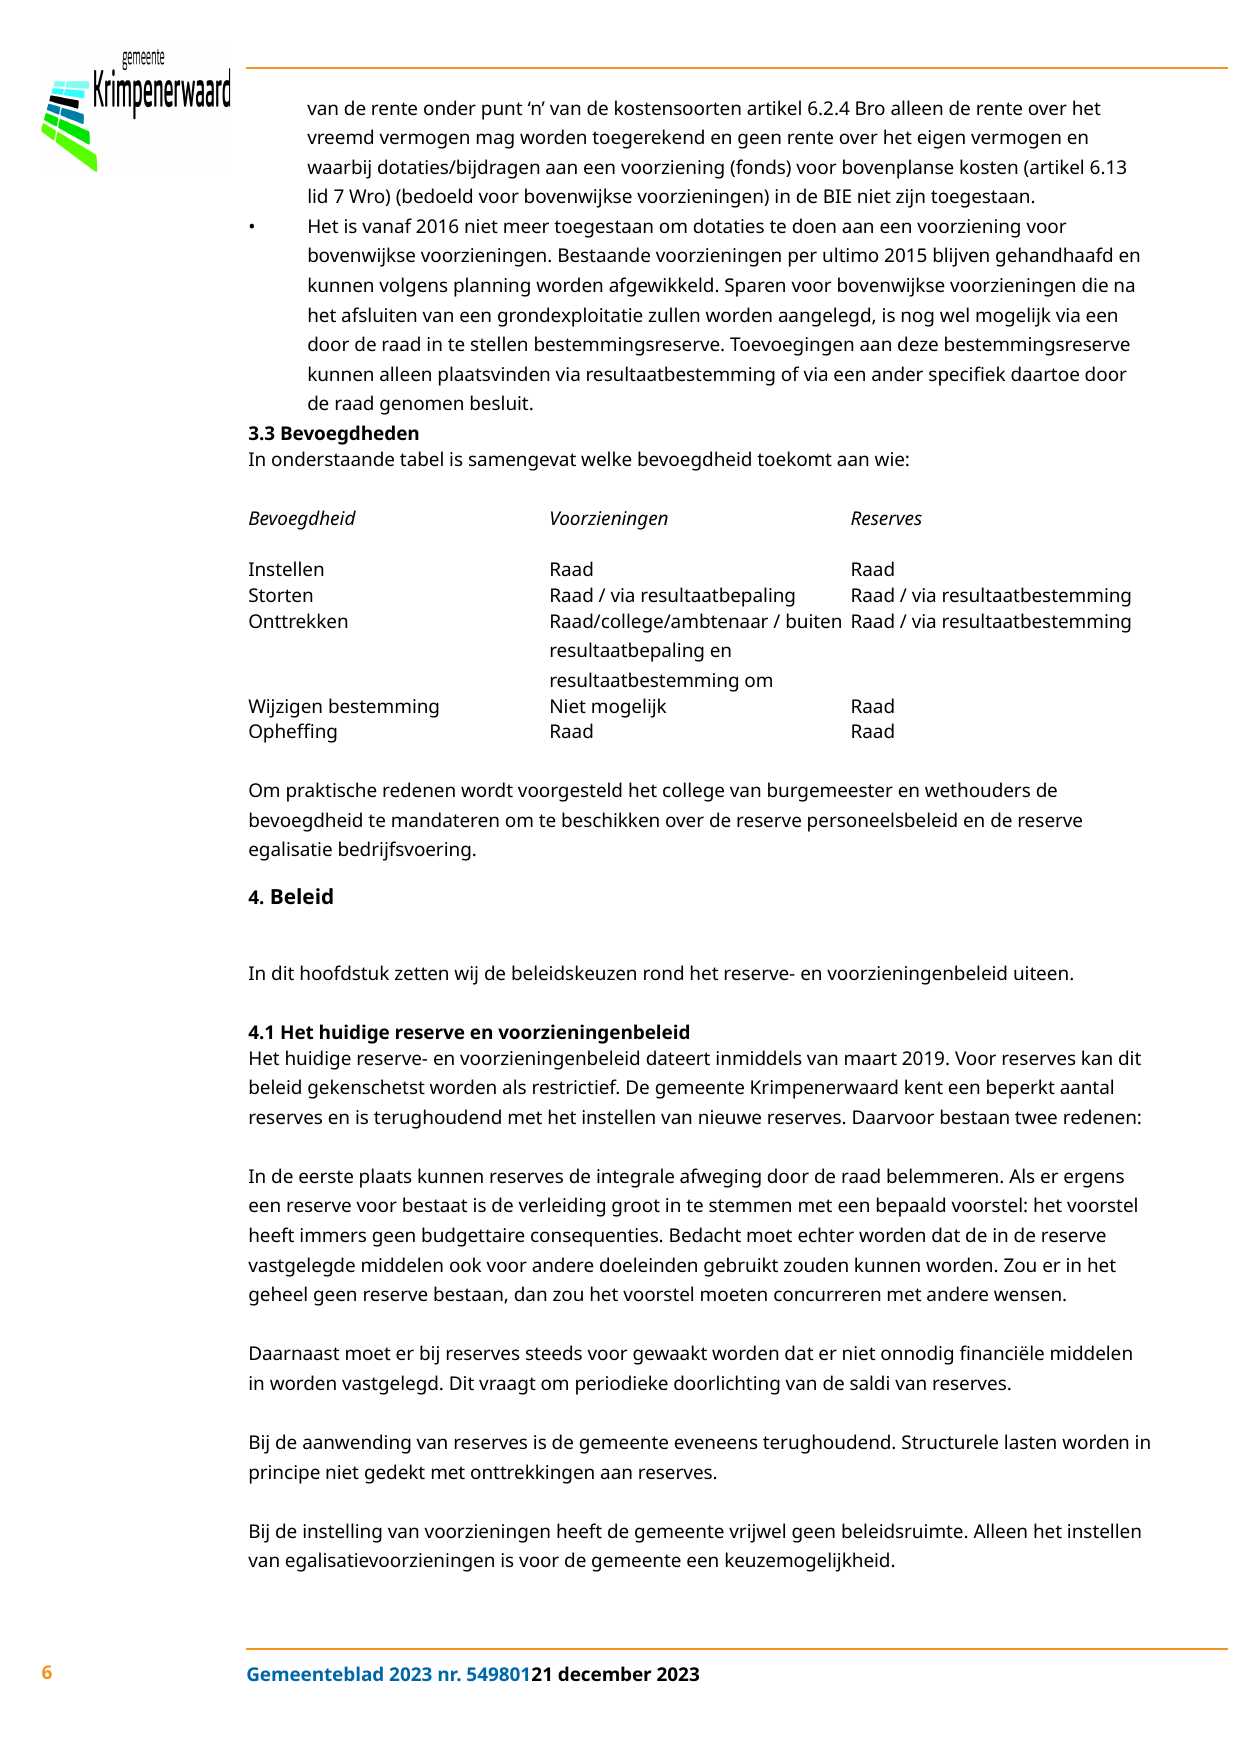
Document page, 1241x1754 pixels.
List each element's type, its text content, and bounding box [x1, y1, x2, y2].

table_header Reserves [850, 505, 1152, 531]
table_cell Raad / via resultaatbepaling [549, 583, 850, 608]
table_cell Opheffing [248, 719, 549, 744]
picture [41, 47, 231, 172]
table_cell Raad [549, 719, 850, 744]
table_cell Raad/college/ambtenaar / buiten resultaatbepaling en resultaatbestemming om [549, 608, 850, 693]
table_cell Storten [248, 583, 549, 608]
text 4. Beleid [248, 882, 1152, 911]
table_cell Wijzigen bestemming [248, 693, 549, 719]
table_cell Onttrekken [248, 608, 549, 693]
table_cell Instellen [248, 557, 549, 582]
text In dit hoofdstuk zetten wij de beleidskeuzen rond het reserve- en voorzieningenbeleid uiteen. [248, 960, 1152, 986]
text In onderstaande tabel is samengevat welke bevoegdheid toekomt aan wie: [248, 446, 1152, 472]
text Om praktische redenen wordt voorgesteld het college van burgemeester en wethouders de bevoegdheid te mandateren om te beschikken over de reserve personeelsbeleid en de reserve egalisatie bedrijfsvoering. [248, 777, 1152, 862]
table_cell [850, 531, 1152, 557]
text Daarnaast moet er bij reserves steeds voor gewaakt worden dat er niet onnodig financiële middelen in worden vastgelegd. Dit vraagt om periodieke doorlichting van de saldi van reserves. [248, 1341, 1152, 1396]
table_header Bevoegdheid [248, 505, 549, 531]
table_cell Raad [850, 693, 1152, 719]
table_cell Raad [850, 719, 1152, 744]
text 4.1 Het huidige reserve en voorzieningenbeleid [248, 1019, 1152, 1045]
table_header Voorzieningen [549, 505, 850, 531]
list Het is vanaf 2016 niet meer toegestaan om dotaties te doen aan een voorziening voor bovenwijkse voorzieningen. Bestaande voorzieningen per ultimo 2015 blijven gehandhaafd en kunnen volgens planning worden afgewikkeld. Sparen voor bovenwijkse voorzieningen die na het afsluiten van een grondexploitatie zullen worden aangelegd, is nog wel mogelijk via een door de raad in te stellen bestemmingsreserve. Toevoegingen aan deze bestemmingsreserve kunnen alleen plaatsvinden via resultaatbestemming of via een ander specifiek daartoe door de raad genomen besluit. [248, 213, 1152, 416]
text Bij de instelling van voorzieningen heeft de gemeente vrijwel geen beleidsruimte. Alleen het instellen van egalisatievoorzieningen is voor de gemeente een keuzemogelijkheid. [248, 1518, 1152, 1573]
table_cell [549, 531, 850, 557]
text 3.3 Bevoegdheden [248, 420, 1152, 446]
table_cell [248, 531, 549, 557]
list van de rente onder punt ‘n’ van de kostensoorten artikel 6.2.4 Bro alleen de rente over het vreemd vermogen mag worden toegerekend en geen rente over het eigen vermogen en waarbij dotaties/bijdragen aan een voorziening (fonds) voor bovenplanse kosten (artikel 6.13 lid 7 Wro) (bedoeld voor bovenwijkse voorzieningen) in de BIE niet zijn toegestaan. [248, 95, 1152, 209]
text In de eerste plaats kunnen reserves de integrale afweging door de raad belemmeren. Als er ergens een reserve voor bestaat is de verleiding groot in te stemmen met een bepaald voorstel: het voorstel heeft immers geen budgettaire consequenties. Bedacht moet echter worden dat de in de reserve vastgelegde middelen ook voor andere doeleinden gebruikt zouden kunnen worden. Zou er in het geheel geen reserve bestaan, dan zou het voorstel moeten concurreren met andere wensen. [248, 1163, 1152, 1307]
text Bij de aanwending van reserves is de gemeente eveneens terughoudend. Structurele lasten worden in principe niet gedekt met onttrekkingen aan reserves. [248, 1429, 1152, 1484]
table_cell Raad [850, 557, 1152, 582]
table_cell Raad [549, 557, 850, 582]
table_cell Raad / via resultaatbestemming [850, 608, 1152, 693]
table_cell Raad / via resultaatbestemming [850, 583, 1152, 608]
text Het huidige reserve- en voorzieningenbeleid dateert inmiddels van maart 2019. Voor reserves kan dit beleid gekenschetst worden als restrictief. De gemeente Krimpenerwaard kent een beperkt aantal reserves en is terughoudend met het instellen van nieuwe reserves. Daarvoor bestaan twee redenen: [248, 1045, 1152, 1129]
table_cell Niet mogelijk [549, 693, 850, 719]
